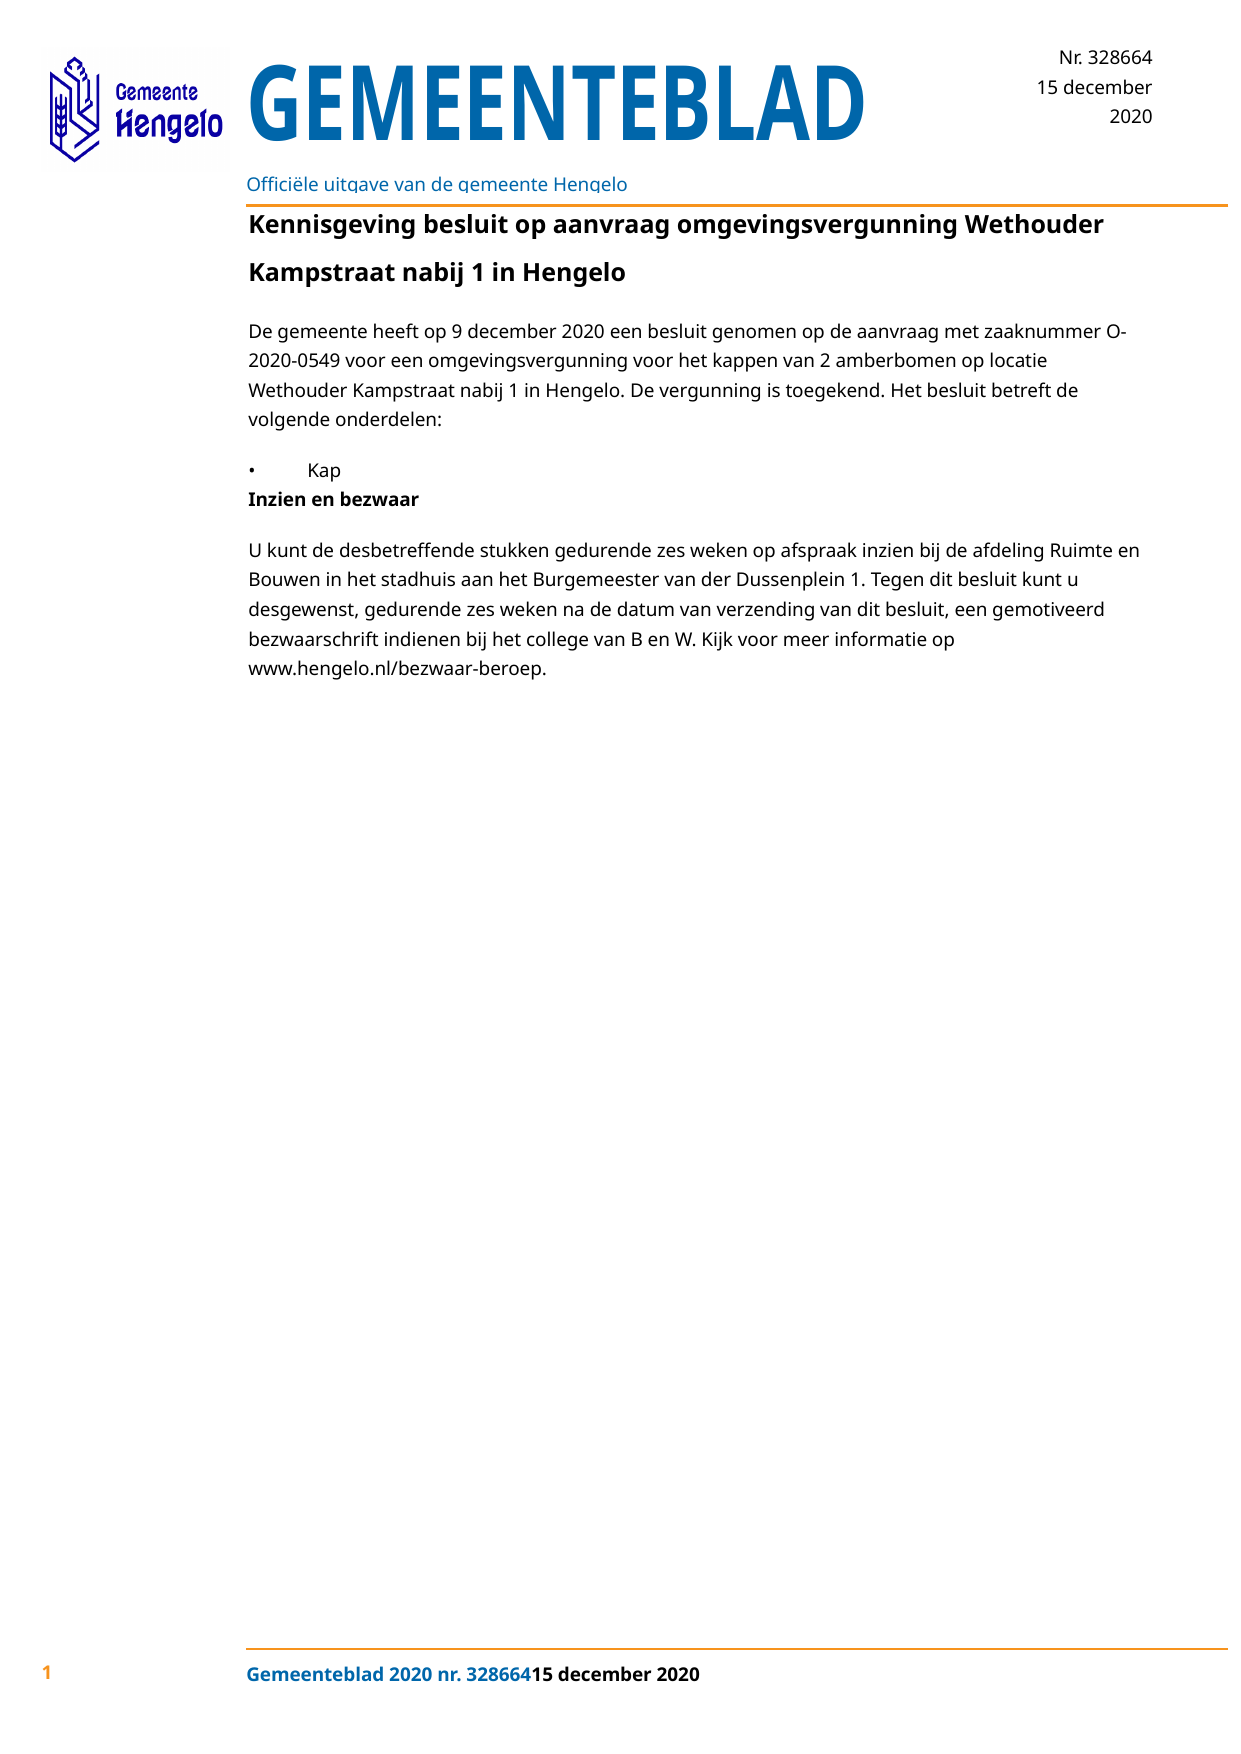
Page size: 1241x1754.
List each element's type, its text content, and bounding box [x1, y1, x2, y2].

text Inzien en bezwaar [248, 487, 1152, 512]
text U kunt de desbetreffende stukken gedurende zes weken op afspraak inzien bij de afdeling Ruimte en Bouwen in het stadhuis aan het Burgemeester van der Dussenplein 1. Tegen dit besluit kunt u desgewenst, gedurende zes weken na de datum van verzending van dit besluit, een gemotiveerd bezwaarschrift indienen bij het college van B en W. Kijk voor meer informatie op www.hengelo.nl/bezwaar-beroep. [248, 537, 1152, 681]
list Kap [248, 457, 1152, 483]
text Kennisgeving besluit op aanvraag omgevingsvergunning Wethouder Kampstraat nabij 1 in Hengelo [248, 207, 1152, 288]
text De gemeente heeft op 9 december 2020 een besluit genomen op de aanvraag met zaaknummer O-2020-0549 voor een omgevingsvergunning voor het kappen van 2 amberbomen op locatie Wethouder Kampstraat nabij 1 in Hengelo. De vergunning is toegekend. Het besluit betreft de volgende onderdelen: [248, 318, 1152, 432]
picture [41, 47, 231, 172]
